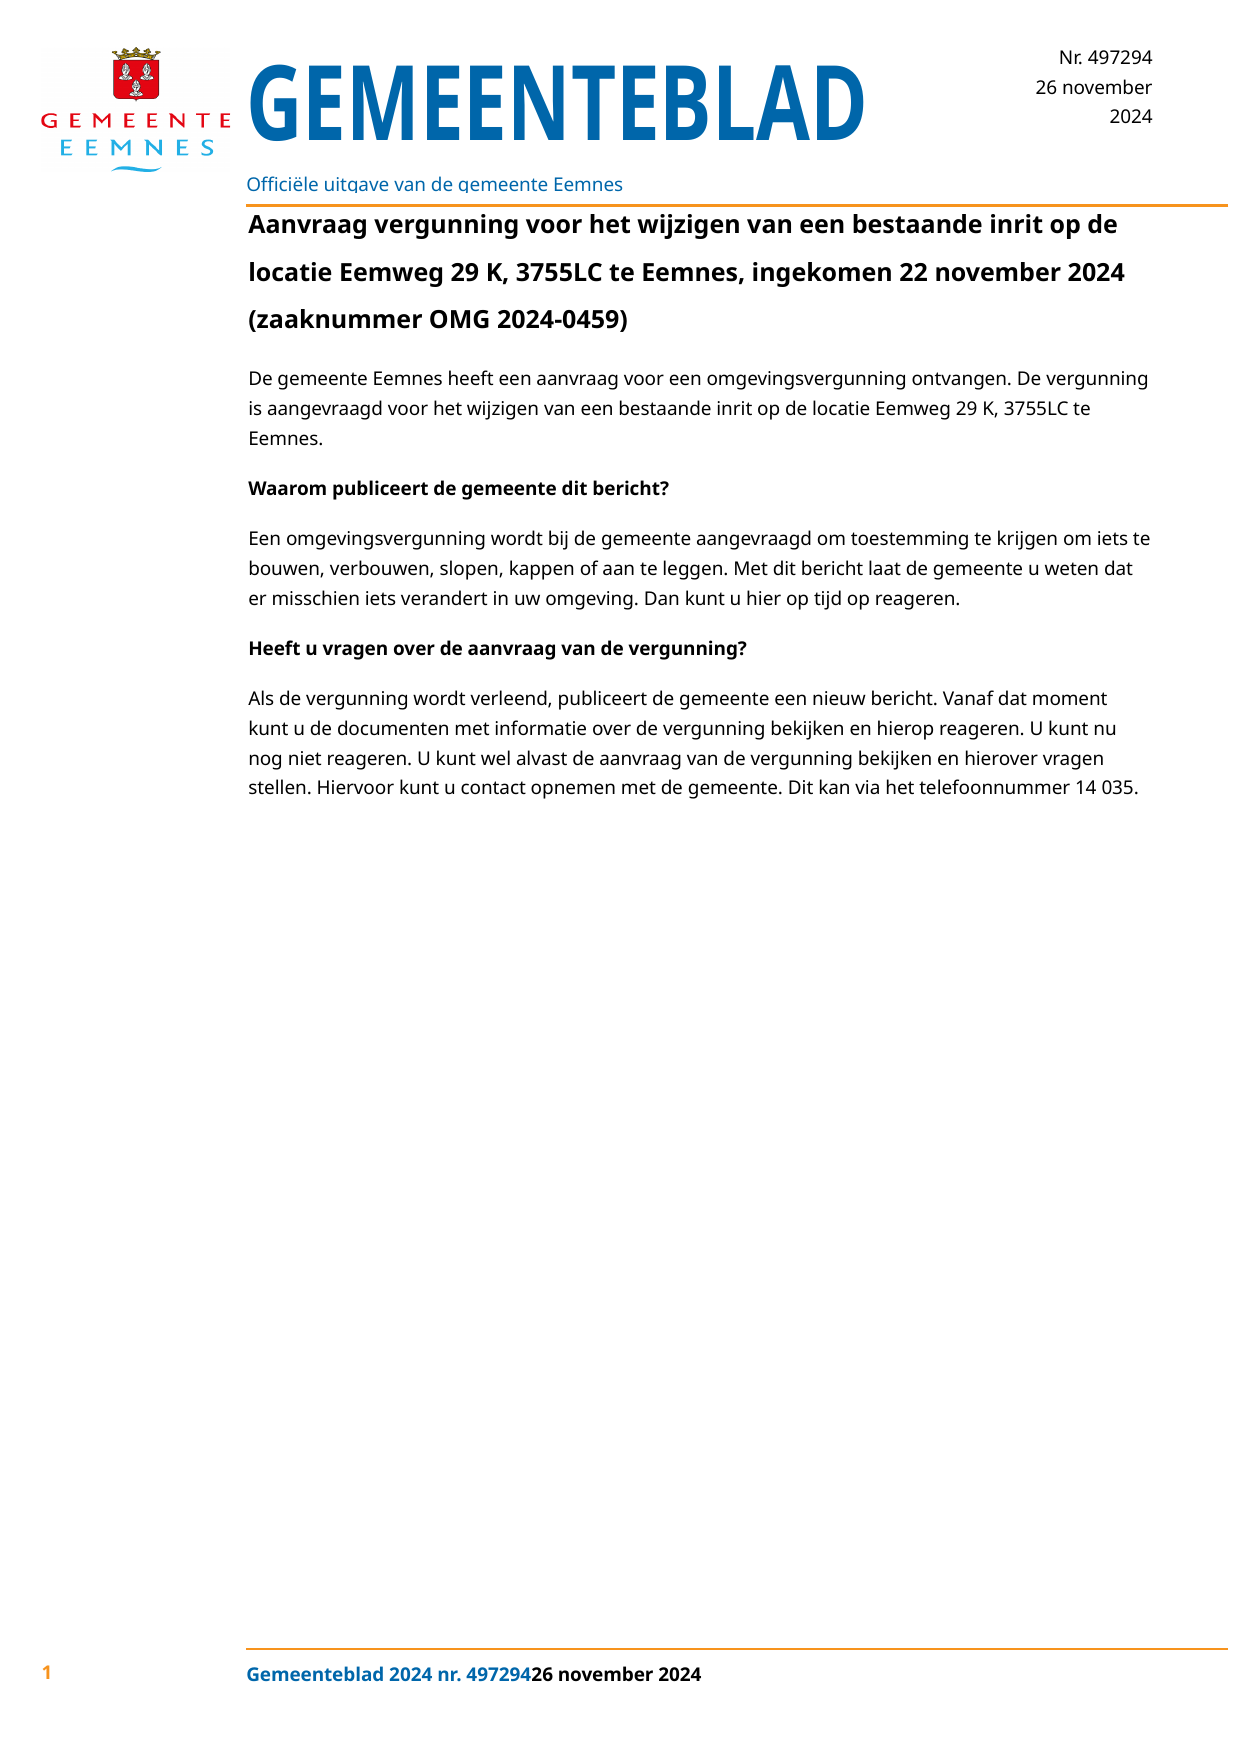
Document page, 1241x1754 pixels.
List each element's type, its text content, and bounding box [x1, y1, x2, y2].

text Als de vergunning wordt verleend, publiceert de gemeente een nieuw bericht. Vanaf dat moment kunt u de documenten met informatie over de vergunning bekijken en hierop reageren. U kunt nu nog niet reageren. U kunt wel alvast de aanvraag van de vergunning bekijken en hierover vragen stellen. Hiervoor kunt u contact opnemen met de gemeente. Dit kan via het telefoonnummer 14 035. [248, 686, 1152, 800]
text Aanvraag vergunning voor het wijzigen van een bestaande inrit op de locatie Eemweg 29 K, 3755LC te Eemnes, ingekomen 22 november 2024 (zaaknummer OMG 2024-0459) [248, 207, 1152, 336]
text Heeft u vragen over de aanvraag van de vergunning? [248, 635, 1152, 661]
text De gemeente Eemnes heeft een aanvraag voor een omgevingsvergunning ontvangen. De vergunning is aangevraagd voor het wijzigen van een bestaande inrit op de locatie Eemweg 29 K, 3755LC te Eemnes. [248, 366, 1152, 450]
text Een omgevingsvergunning wordt bij de gemeente aangevraagd om toestemming te krijgen om iets te bouwen, verbouwen, slopen, kappen of aan te leggen. Met dit bericht laat de gemeente u weten dat er misschien iets verandert in uw omgeving. Dan kunt u hier op tijd op reageren. [248, 526, 1152, 610]
text Waarom publiceert de gemeente dit bericht? [248, 475, 1152, 501]
picture [41, 47, 231, 172]
